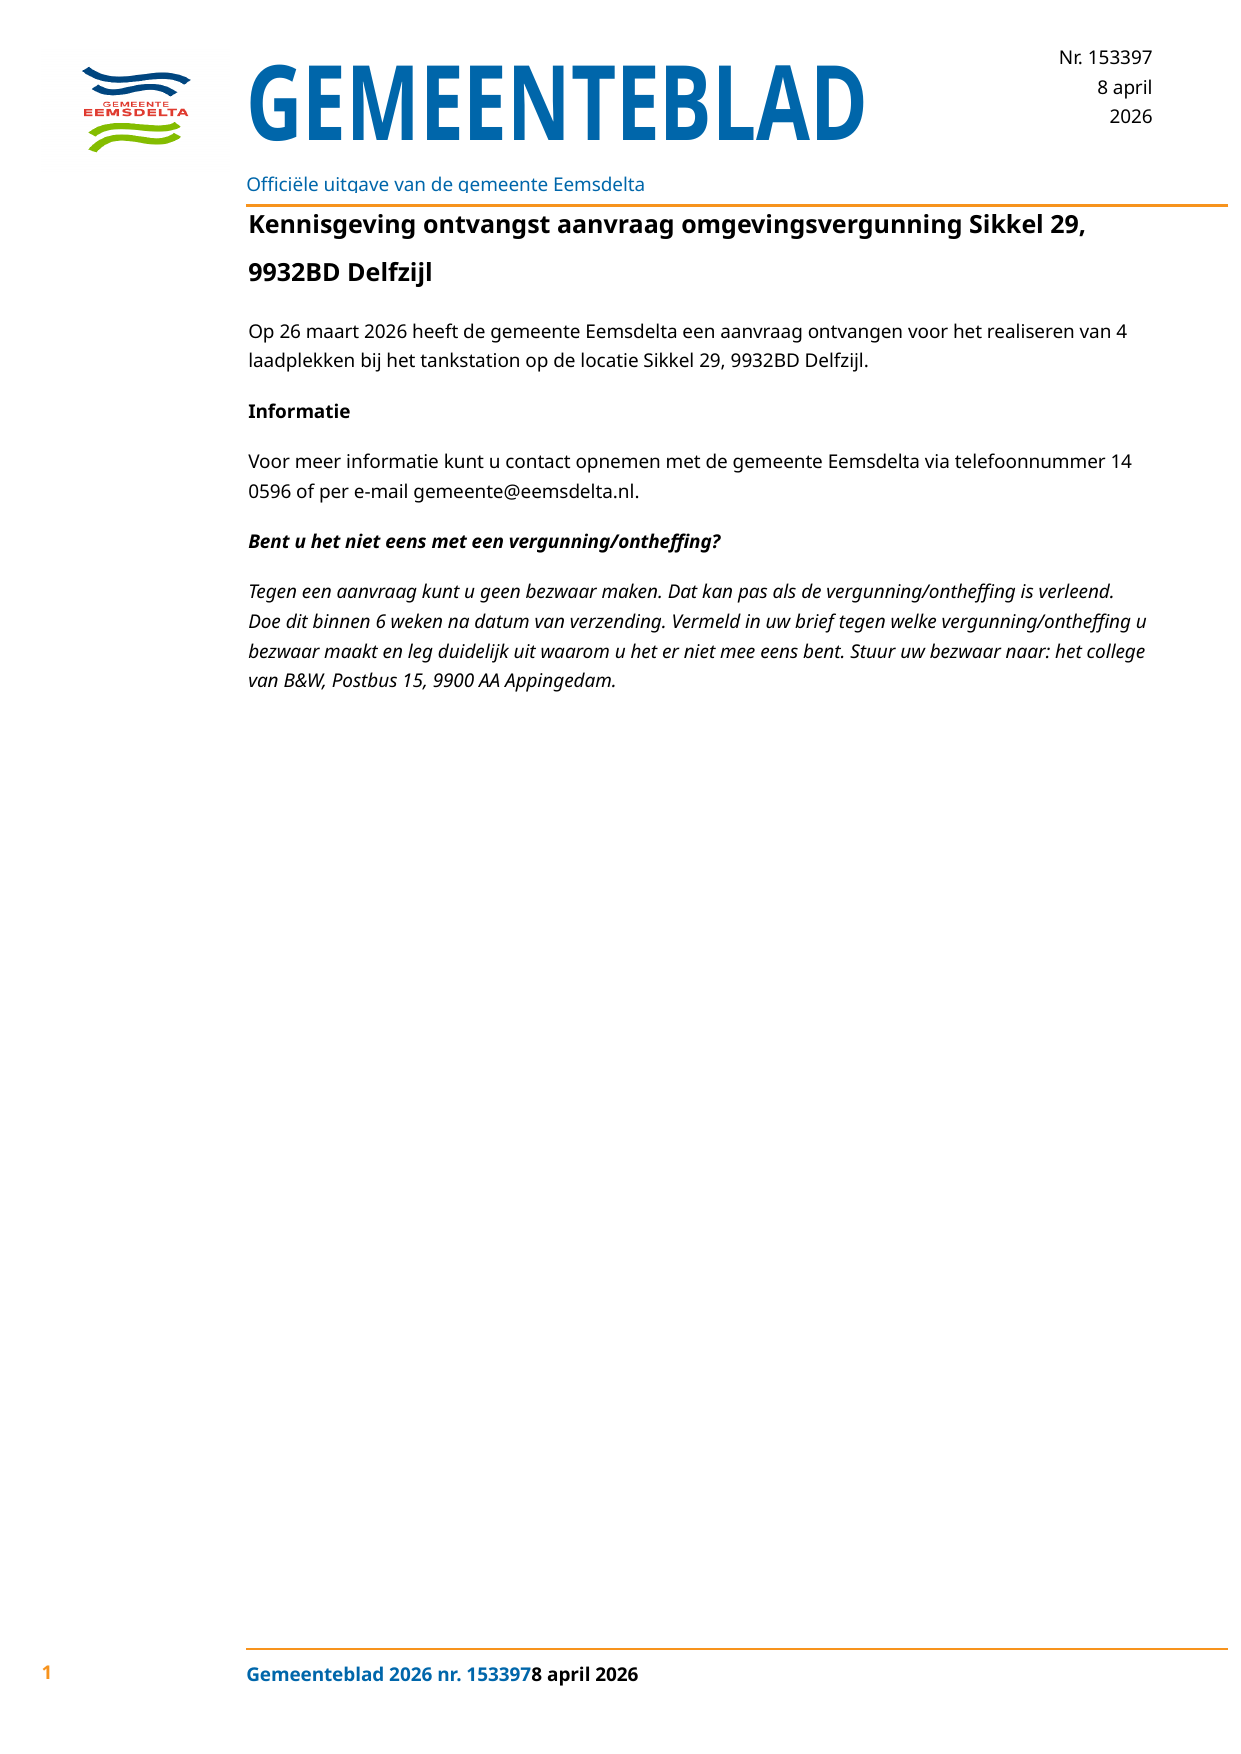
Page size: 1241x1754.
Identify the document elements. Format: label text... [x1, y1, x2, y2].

text Informatie [248, 398, 1152, 424]
text Op 26 maart 2026 heeft de gemeente Eemsdelta een aanvraag ontvangen voor het realiseren van 4 laadplekken bij het tankstation op de locatie Sikkel 29, 9932BD Delfzijl. [248, 318, 1152, 373]
text Tegen een aanvraag kunt u geen bezwaar maken. Dat kan pas als de vergunning/ontheffing is verleend. Doe dit binnen 6 weken na datum van verzending. Vermeld in uw brief tegen welke vergunning/ontheffing u bezwaar maakt en leg duidelijk uit waarom u het er niet mee eens bent. Stuur uw bezwaar naar: het college van B&W, Postbus 15, 9900 AA Appingedam. [248, 579, 1152, 693]
text Bent u het niet eens met een vergunning/ontheffing? [248, 528, 1152, 554]
picture [41, 47, 231, 172]
text Kennisgeving ontvangst aanvraag omgevingsvergunning Sikkel 29, 9932BD Delfzijl [248, 207, 1152, 288]
text Voor meer informatie kunt u contact opnemen met de gemeente Eemsdelta via telefoonnummer 14 0596 of per e-mail gemeente@eemsdelta.nl. [248, 448, 1152, 504]
